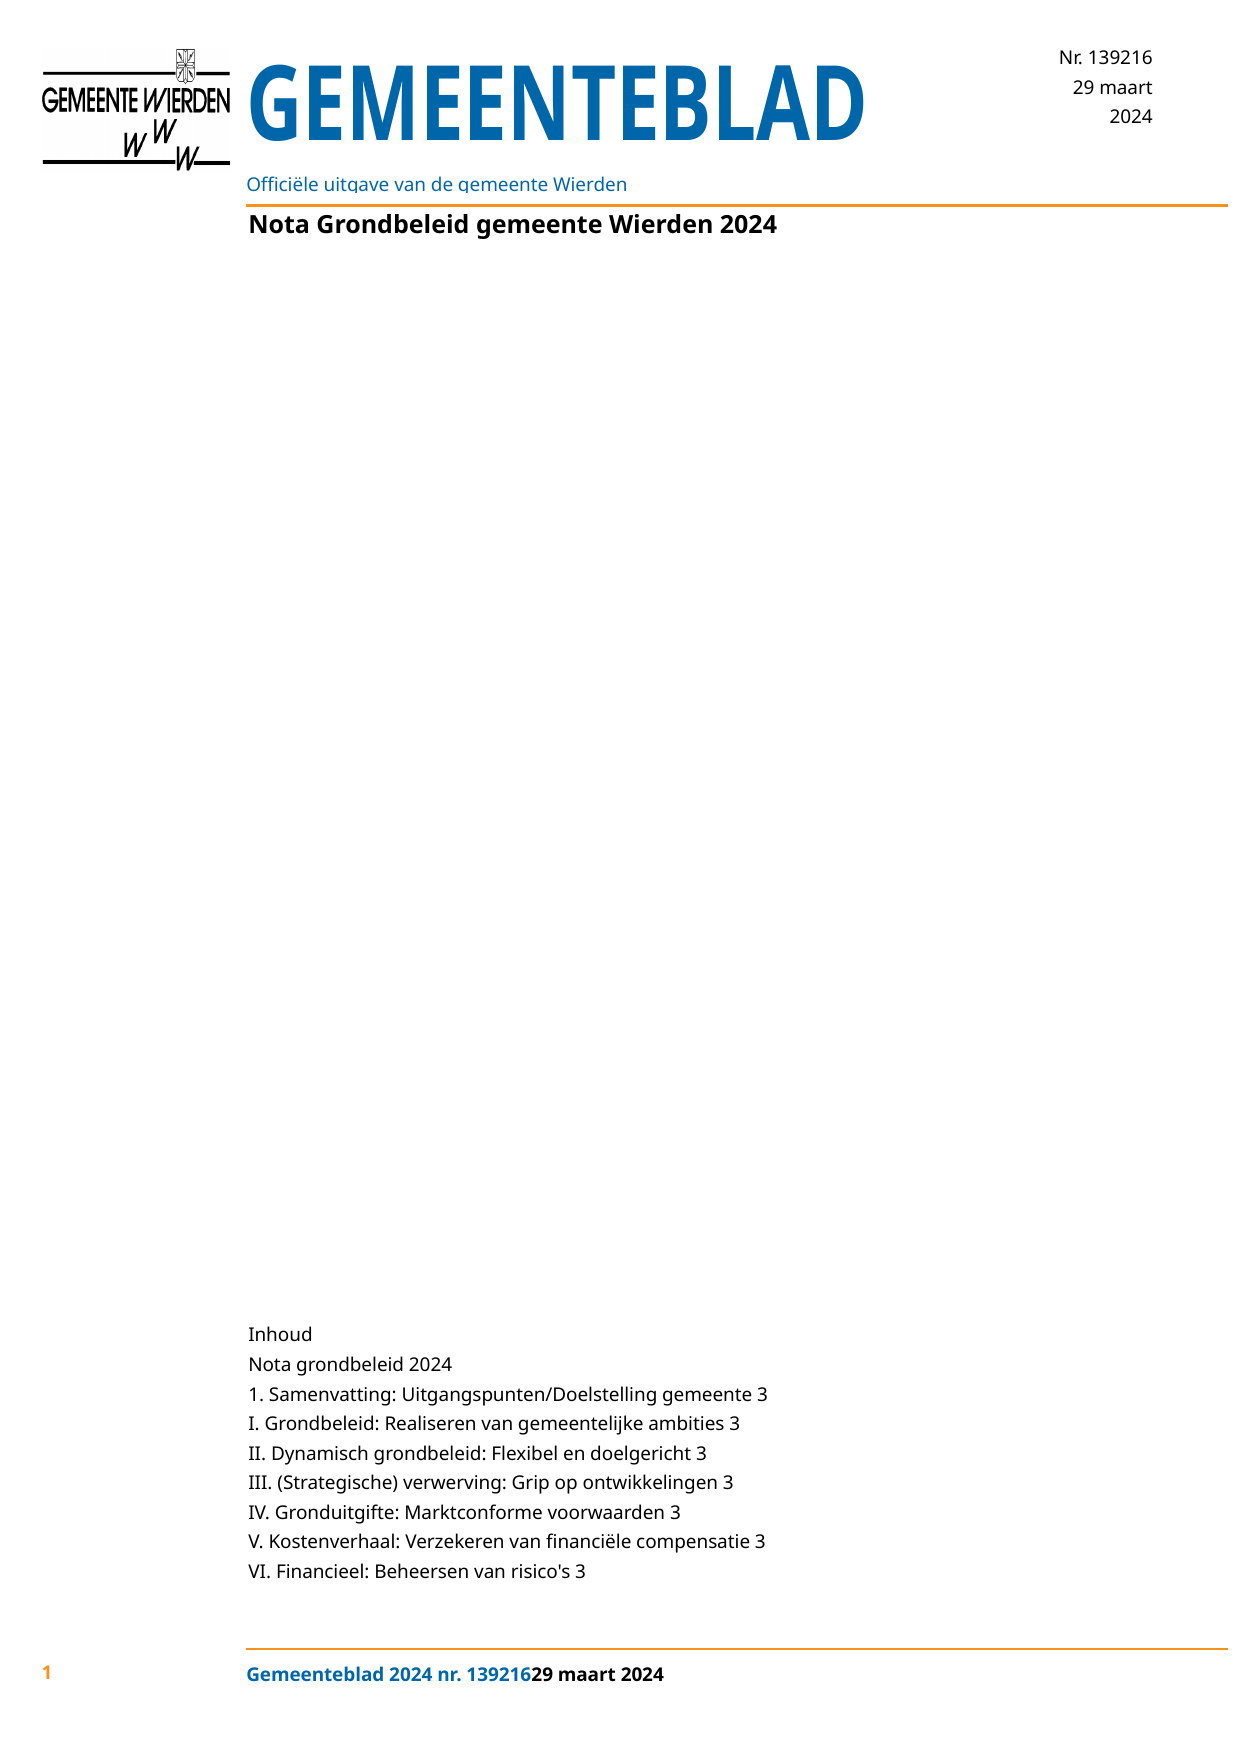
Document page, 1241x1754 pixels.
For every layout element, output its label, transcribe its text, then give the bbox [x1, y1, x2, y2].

text II. Dynamisch grondbeleid: Flexibel en doelgericht 3 [248, 1440, 1152, 1466]
text V. Kostenverhaal: Verzekeren van financiële compensatie 3 [248, 1529, 1152, 1554]
text Nota grondbeleid 2024 [248, 1351, 1152, 1377]
text IV. Gronduitgifte: Marktconforme voorwaarden 3 [248, 1499, 1152, 1525]
picture [41, 47, 231, 172]
text VI. Financieel: Beheersen van risico's 3 [248, 1558, 1152, 1584]
text 1. Samenvatting: Uitgangspunten/Doelstelling gemeente 3 [248, 1381, 1152, 1406]
text III. (Strategische) verwerving: Grip op ontwikkelingen 3 [248, 1469, 1152, 1495]
text I. Grondbeleid: Realiseren van gemeentelijke ambities 3 [248, 1410, 1152, 1436]
text Nota Grondbeleid gemeente Wierden 2024 [248, 207, 1152, 241]
text Inhoud [248, 1322, 1152, 1347]
